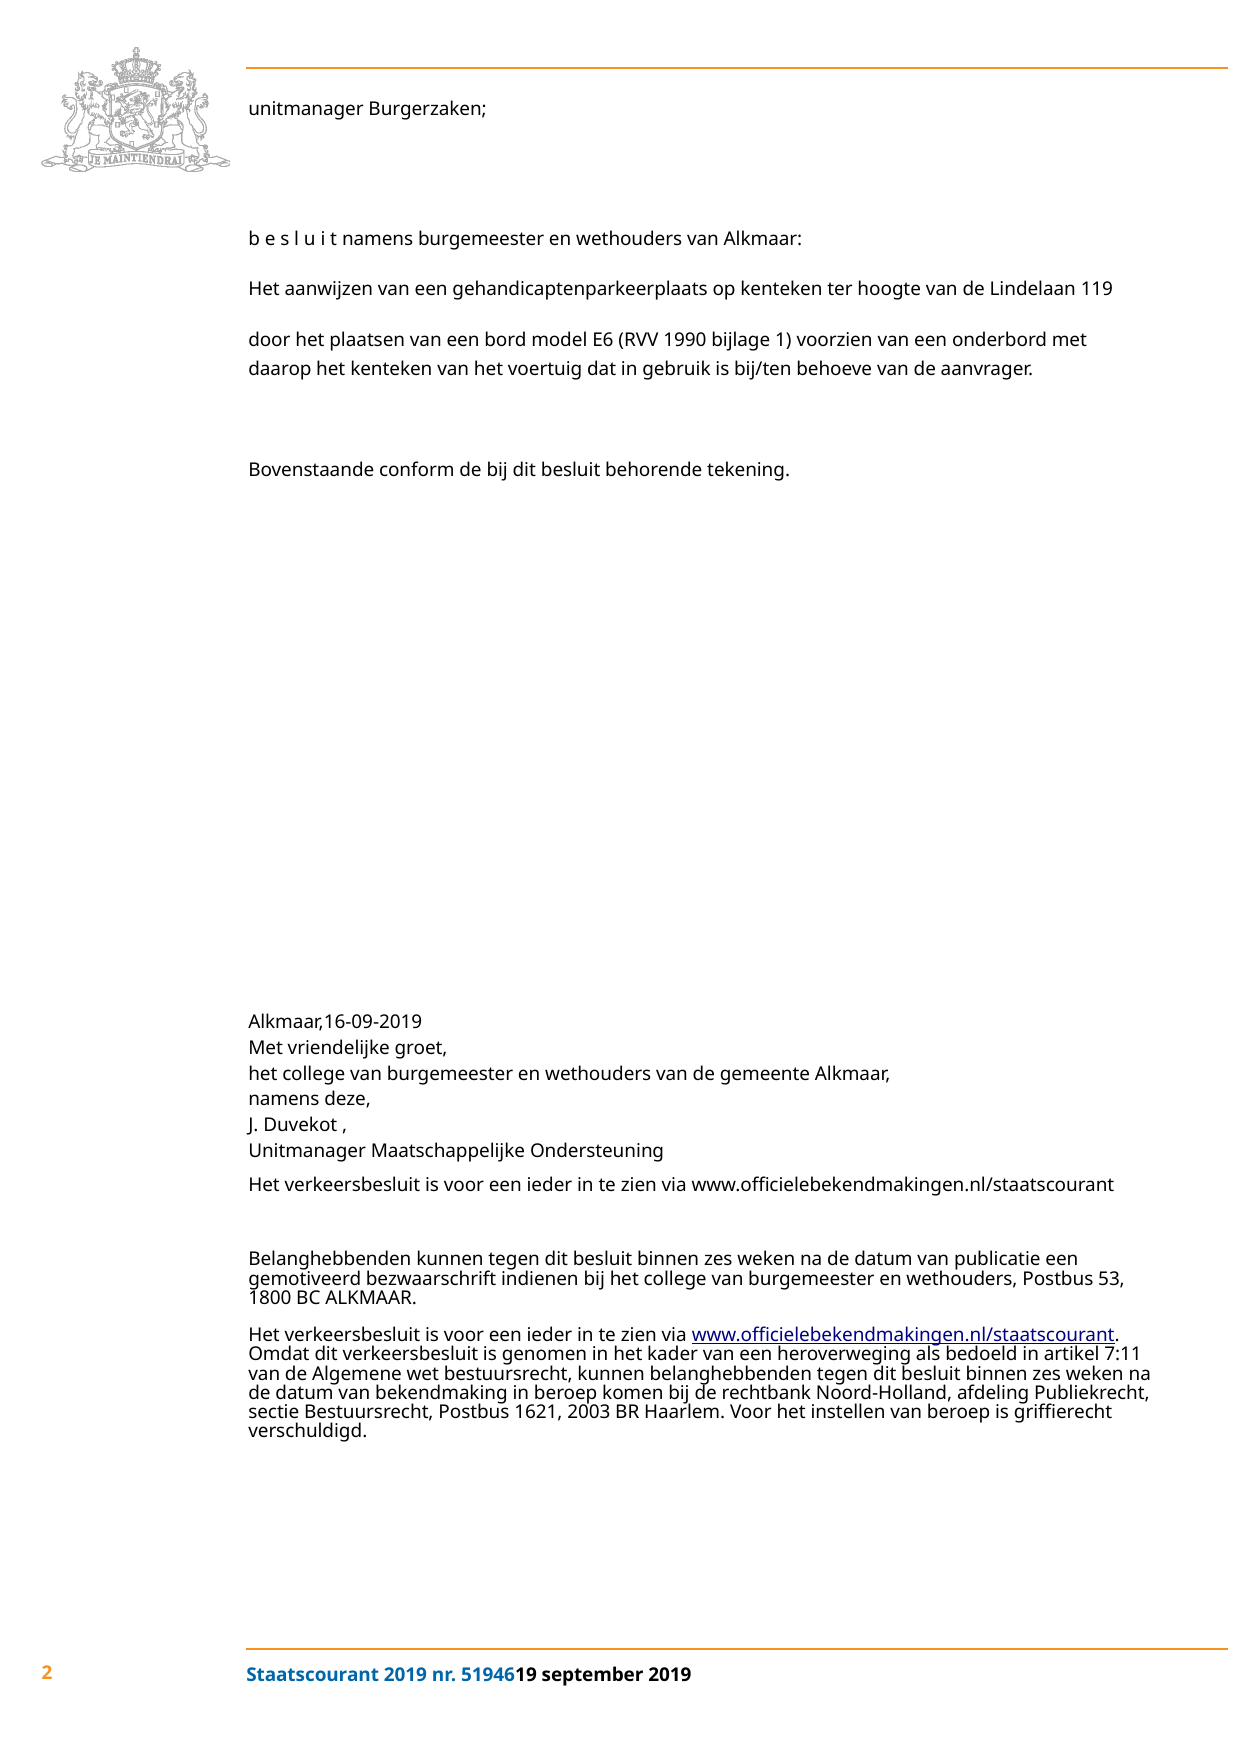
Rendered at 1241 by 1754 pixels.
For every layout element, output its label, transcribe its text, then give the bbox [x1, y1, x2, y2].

text Belanghebbenden kunnen tegen dit besluit binnen zes weken na de datum van publicatie een gemotiveerd bezwaarschrift indienen bij het college van burgemeester en wethouders, Postbus 53, 1800 BC ALKMAAR. [248, 1250, 1152, 1308]
text unitmanager Burgerzaken; [248, 95, 1152, 121]
text Het aanwijzen van een gehandicaptenparkeerplaats op kenteken ter hoogte van de Lindelaan 119 [248, 276, 1152, 301]
text b e s l u i t namens burgemeester en wethouders van Alkmaar: [248, 225, 1152, 251]
text namens deze, [248, 1086, 1152, 1111]
text Het verkeersbesluit is voor een ieder in te zien via www.officielebekendmakingen.nl/staatscourant. Omdat dit verkeersbesluit is genomen in het kader van een heroverweging als bedoeld in artikel 7:11 van de Algemene wet bestuursrecht, kunnen belanghebbenden tegen dit besluit binnen zes weken na de datum van bekendmaking in beroep komen bij de rechtbank Noord-Holland, afdeling Publiekrecht, sectie Bestuursrecht, Postbus 1621, 2003 BR Haarlem. Voor het instellen van beroep is griffierecht verschuldigd. [248, 1326, 1152, 1442]
text Unitmanager Maatschappelijke Ondersteuning [248, 1137, 1152, 1163]
text Het verkeersbesluit is voor een ieder in te zien via www.officielebekendmakingen.nl/staatscourant [248, 1176, 1152, 1196]
text Met vriendelijke groet, [248, 1034, 1152, 1060]
text Bovenstaande conform de bij dit besluit behorende tekening. [248, 456, 1152, 482]
picture [41, 47, 231, 172]
text door het plaatsen van een bord model E6 (RVV 1990 bijlage 1) voorzien van een onderbord met daarop het kenteken van het voertuig dat in gebruik is bij/ten behoeve van de aanvrager. [248, 326, 1152, 381]
text J. Duvekot , [248, 1111, 1152, 1137]
text het college van burgemeester en wethouders van de gemeente Alkmaar, [248, 1060, 1152, 1086]
text Alkmaar,16-09-2019 [248, 1008, 1152, 1034]
